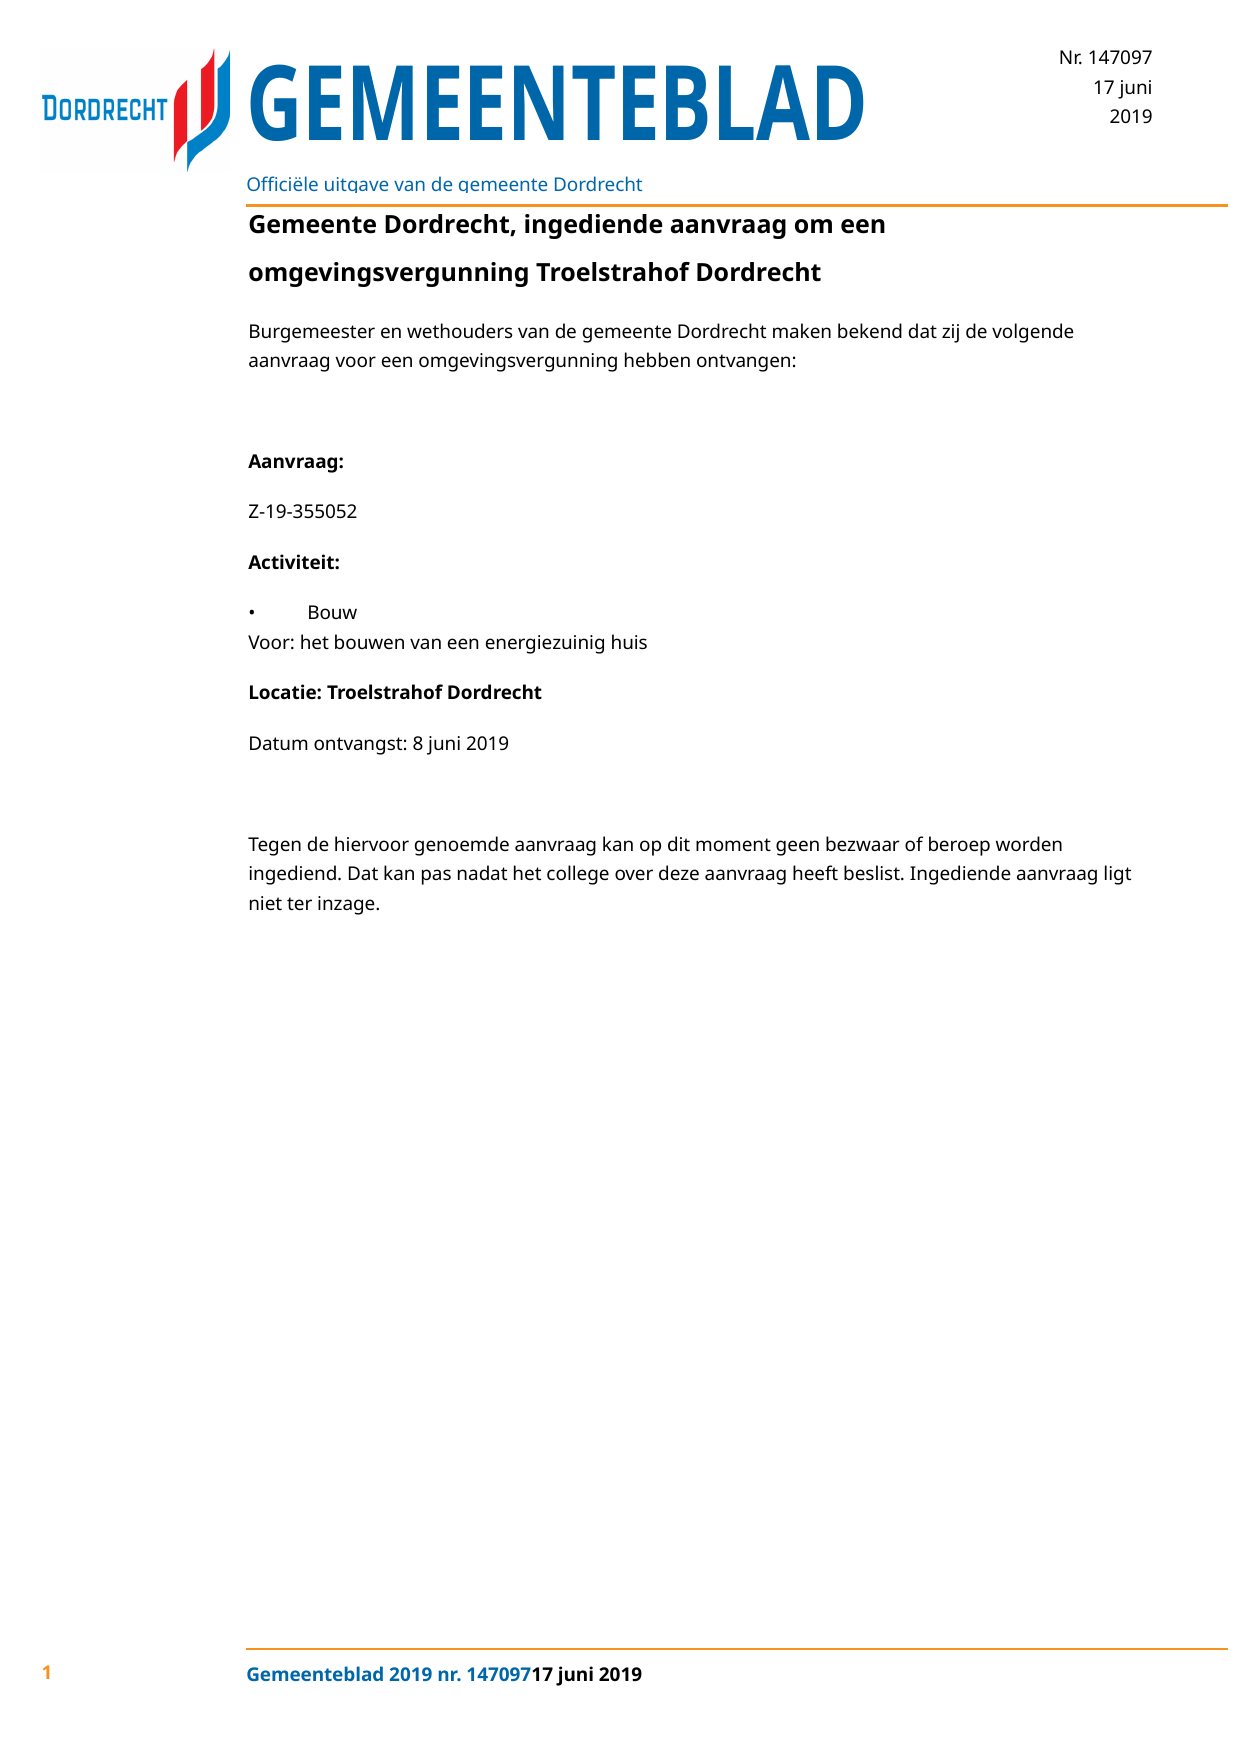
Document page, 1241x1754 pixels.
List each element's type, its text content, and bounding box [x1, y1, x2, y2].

picture [41, 47, 231, 172]
text Datum ontvangst: 8 juni 2019 [248, 730, 1152, 756]
text Aanvraag: [248, 448, 1152, 474]
text Locatie: Troelstrahof Dordrecht [248, 679, 1152, 705]
list Bouw [248, 599, 1152, 625]
text Tegen de hiervoor genoemde aanvraag kan op dit moment geen bezwaar of beroep worden ingediend. Dat kan pas nadat het college over deze aanvraag heeft beslist. Ingediende aanvraag ligt niet ter inzage. [248, 831, 1152, 916]
text Gemeente Dordrecht, ingediende aanvraag om een omgevingsvergunning Troelstrahof Dordrecht [248, 207, 1152, 288]
text Voor: het bouwen van een energiezuinig huis [248, 629, 1152, 655]
text Z-19-355052 [248, 499, 1152, 524]
text Burgemeester en wethouders van de gemeente Dordrecht maken bekend dat zij de volgende aanvraag voor een omgevingsvergunning hebben ontvangen: [248, 318, 1152, 373]
text Activiteit: [248, 549, 1152, 575]
